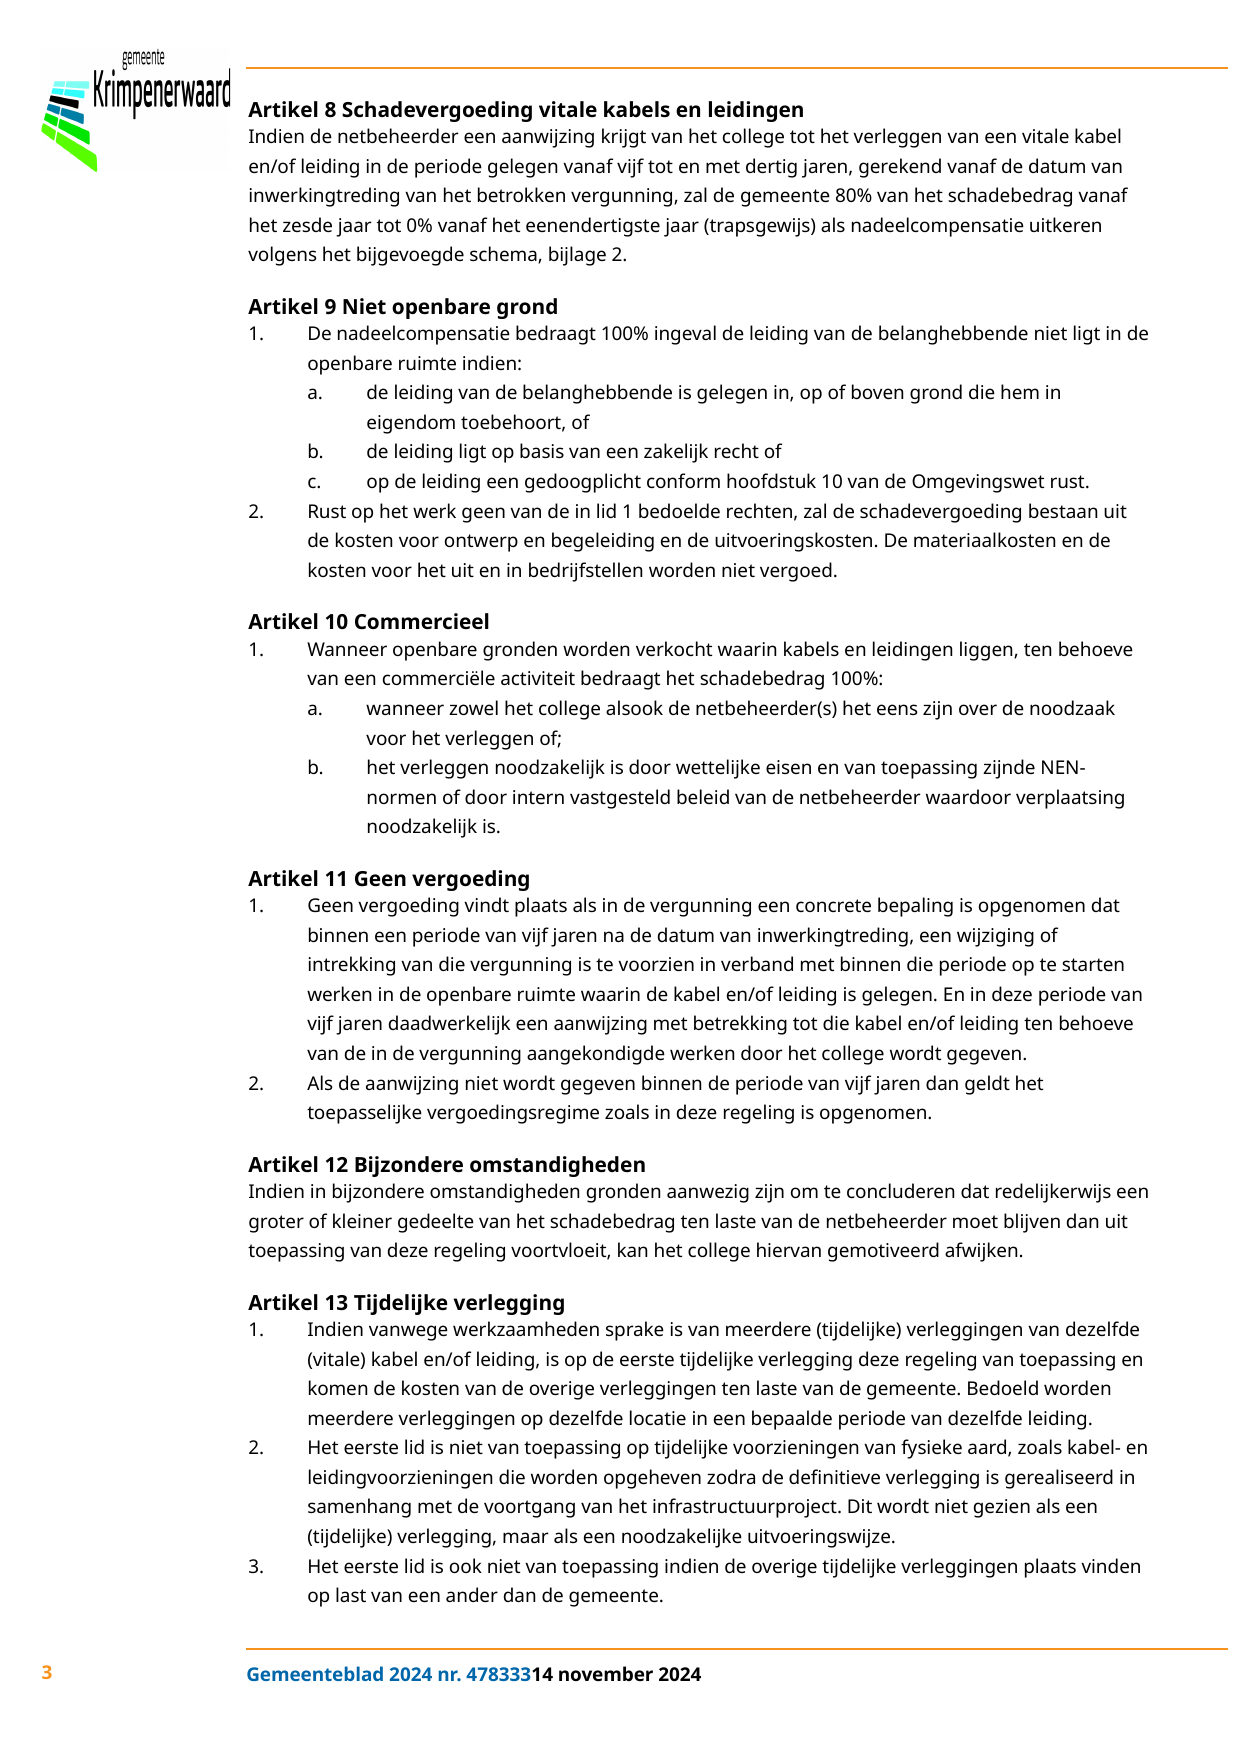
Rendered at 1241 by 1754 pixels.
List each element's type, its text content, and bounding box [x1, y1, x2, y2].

list Als de aanwijzing niet wordt gegeven binnen de periode van vijf jaren dan geldt het toepasselijke vergoedingsregime zoals in deze regeling is opgenomen. [248, 1070, 1152, 1125]
text Indien in bijzondere omstandigheden gronden aanwezig zijn om te concluderen dat redelijkerwijs een groter of kleiner gedeelte van het schadebedrag ten laste van de netbeheerder moet blijven dan uit toepassing van deze regeling voortvloeit, kan het college hiervan gemotiveerd afwijken. [248, 1178, 1152, 1263]
text Artikel 13 Tijdelijke verlegging [248, 1288, 1152, 1316]
text Artikel 12 Bijzondere omstandigheden [248, 1150, 1152, 1178]
text Indien de netbeheerder een aanwijzing krijgt van het college tot het verleggen van een vitale kabel en/of leiding in de periode gelegen vanaf vijf tot en met dertig jaren, gerekend vanaf de datum van inwerkingtreding van het betrokken vergunning, zal de gemeente 80% van het schadebedrag vanaf het zesde jaar tot 0% vanaf het eenendertigste jaar (trapsgewijs) als nadeelcompensatie uitkeren volgens het bijgevoegde schema, bijlage 2. [248, 123, 1152, 267]
list de leiding ligt op basis van een zakelijk recht of [307, 439, 1152, 464]
list De nadeelcompensatie bedraagt 100% ingeval de leiding van de belanghebbende niet ligt in de openbare ruimte indien: [248, 320, 1152, 376]
list Het eerste lid is niet van toepassing op tijdelijke voorzieningen van fysieke aard, zoals kabel- en leidingvoorzieningen die worden opgeheven zodra de definitieve verlegging is gerealiseerd in samenhang met de voortgang van het infrastructuurproject. Dit wordt niet gezien als een (tijdelijke) verlegging, maar als een noodzakelijke uitvoeringswijze. [248, 1434, 1152, 1549]
list Wanneer openbare gronden worden verkocht waarin kabels en leidingen liggen, ten behoeve van een commerciële activiteit bedraagt het schadebedrag 100%: [248, 636, 1152, 691]
text Artikel 8 Schadevergoeding vitale kabels en leidingen [248, 95, 1152, 123]
list wanneer zowel het college alsook de netbeheerder(s) het eens zijn over de noodzaak voor het verleggen of; [307, 695, 1152, 750]
text Artikel 9 Niet openbare grond [248, 292, 1152, 320]
list Het eerste lid is ook niet van toepassing indien de overige tijdelijke verleggingen plaats vinden op last van een ander dan de gemeente. [248, 1553, 1152, 1608]
list het verleggen noodzakelijk is door wettelijke eisen en van toepassing zijnde NEN-normen of door intern vastgesteld beleid van de netbeheerder waardoor verplaatsing noodzakelijk is. [307, 754, 1152, 839]
text Artikel 11 Geen vergoeding [248, 864, 1152, 892]
list de leiding van de belanghebbende is gelegen in, op of boven grond die hem in eigendom toebehoort, of [307, 379, 1152, 435]
list op de leiding een gedoogplicht conform hoofdstuk 10 van de Omgevingswet rust. [307, 468, 1152, 494]
list Indien vanwege werkzaamheden sprake is van meerdere (tijdelijke) verleggingen van dezelfde (vitale) kabel en/of leiding, is op de eerste tijdelijke verlegging deze regeling van toepassing en komen de kosten van de overige verleggingen ten laste van de gemeente. Bedoeld worden meerdere verleggingen op dezelfde locatie in een bepaalde periode van dezelfde leiding. [248, 1316, 1152, 1431]
list Geen vergoeding vindt plaats als in de vergunning een concrete bepaling is opgenomen dat binnen een periode van vijf jaren na de datum van inwerkingtreding, een wijziging of intrekking van die vergunning is te voorzien in verband met binnen die periode op te starten werken in de openbare ruimte waarin de kabel en/of leiding is gelegen. En in deze periode van vijf jaren daadwerkelijk een aanwijzing met betrekking tot die kabel en/of leiding ten behoeve van de in de vergunning aangekondigde werken door het college wordt gegeven. [248, 892, 1152, 1066]
picture [41, 47, 231, 172]
text Artikel 10 Commercieel [248, 607, 1152, 636]
list Rust op het werk geen van de in lid 1 bedoelde rechten, zal de schadevergoeding bestaan uit de kosten voor ontwerp en begeleiding en de uitvoeringskosten. De materiaalkosten en de kosten voor het uit en in bedrijfstellen worden niet vergoed. [248, 498, 1152, 583]
